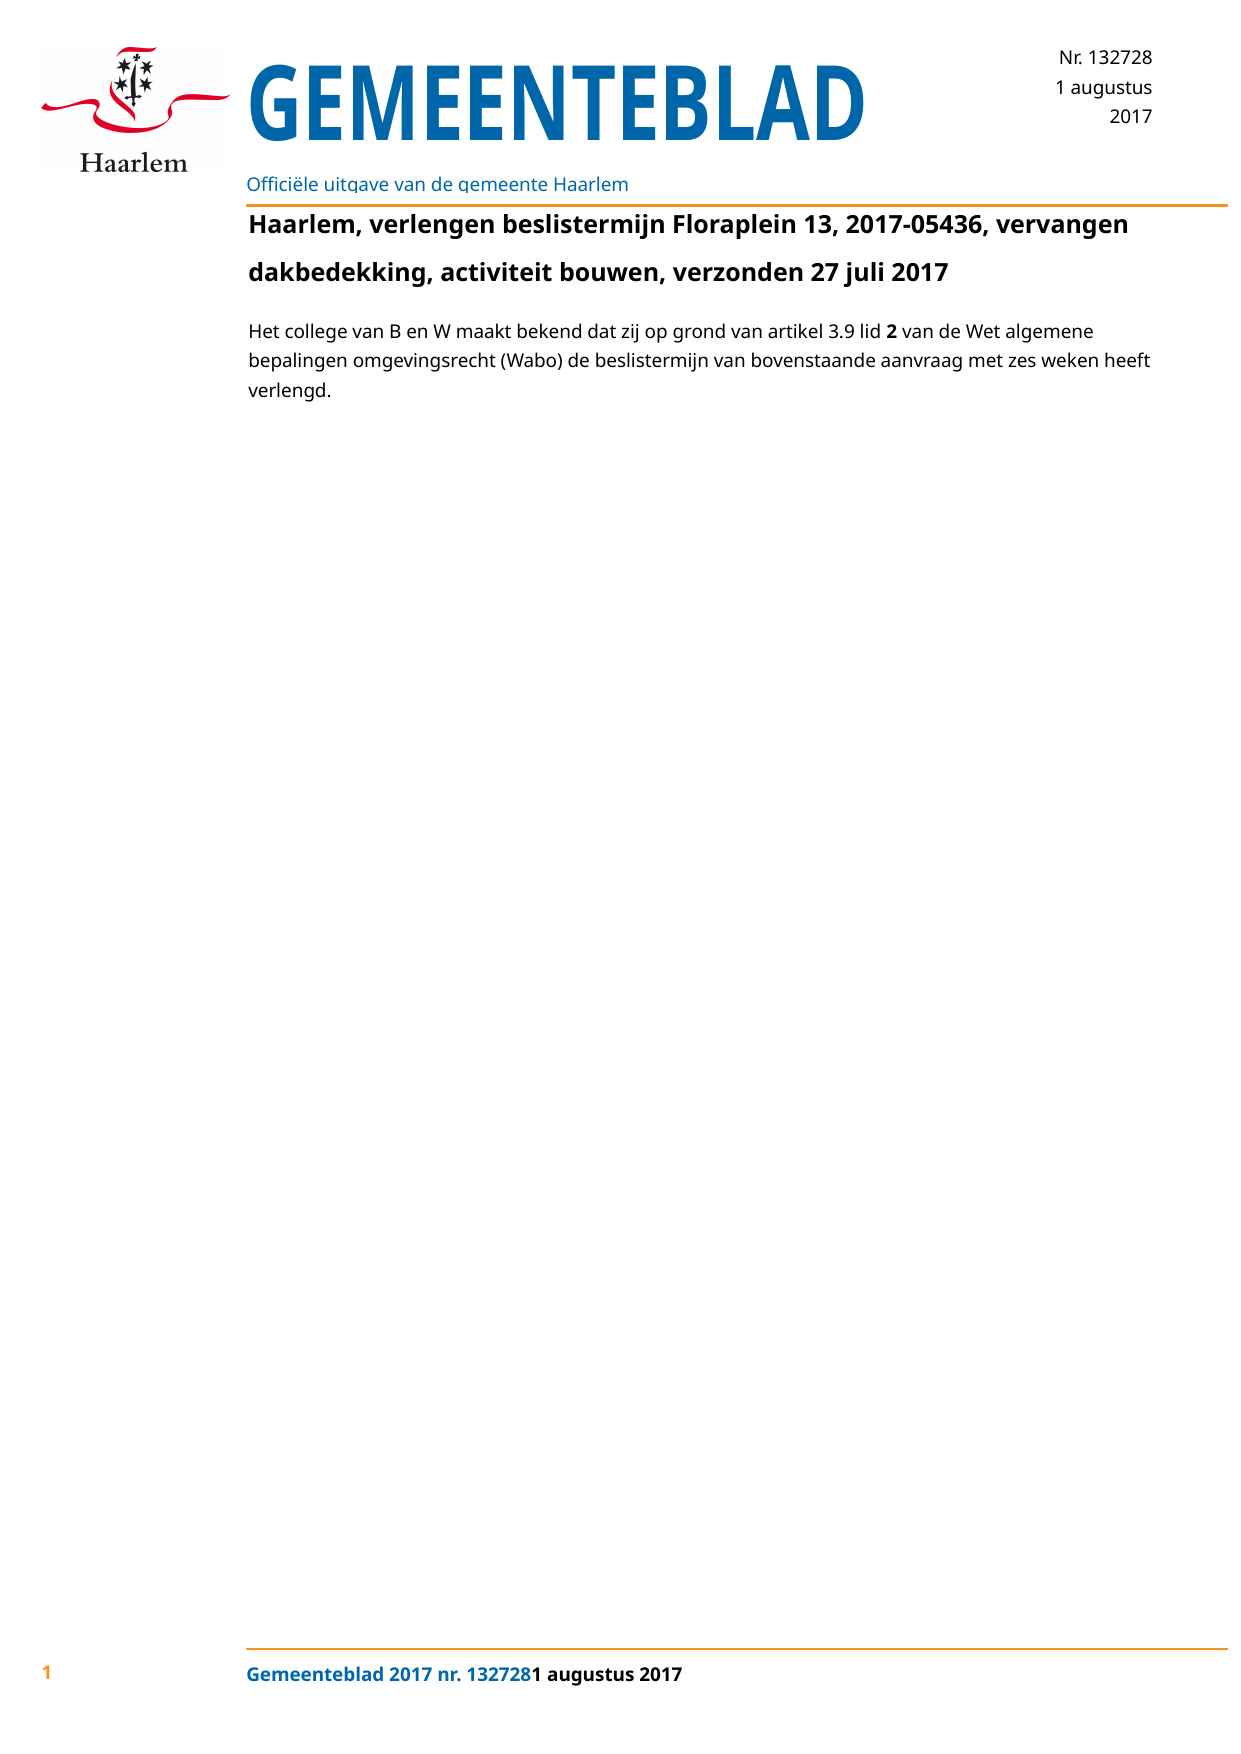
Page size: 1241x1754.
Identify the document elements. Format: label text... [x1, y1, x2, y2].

text Het college van B en W maakt bekend dat zij op grond van artikel 3.9 lid 2 van de Wet algemene bepalingen omgevingsrecht (Wabo) de beslistermijn van bovenstaande aanvraag met zes weken heeft verlengd. [248, 318, 1152, 403]
text Haarlem, verlengen beslistermijn Floraplein 13, 2017-05436, vervangen dakbedekking, activiteit bouwen, verzonden 27 juli 2017 [248, 207, 1152, 288]
picture [41, 47, 231, 172]
